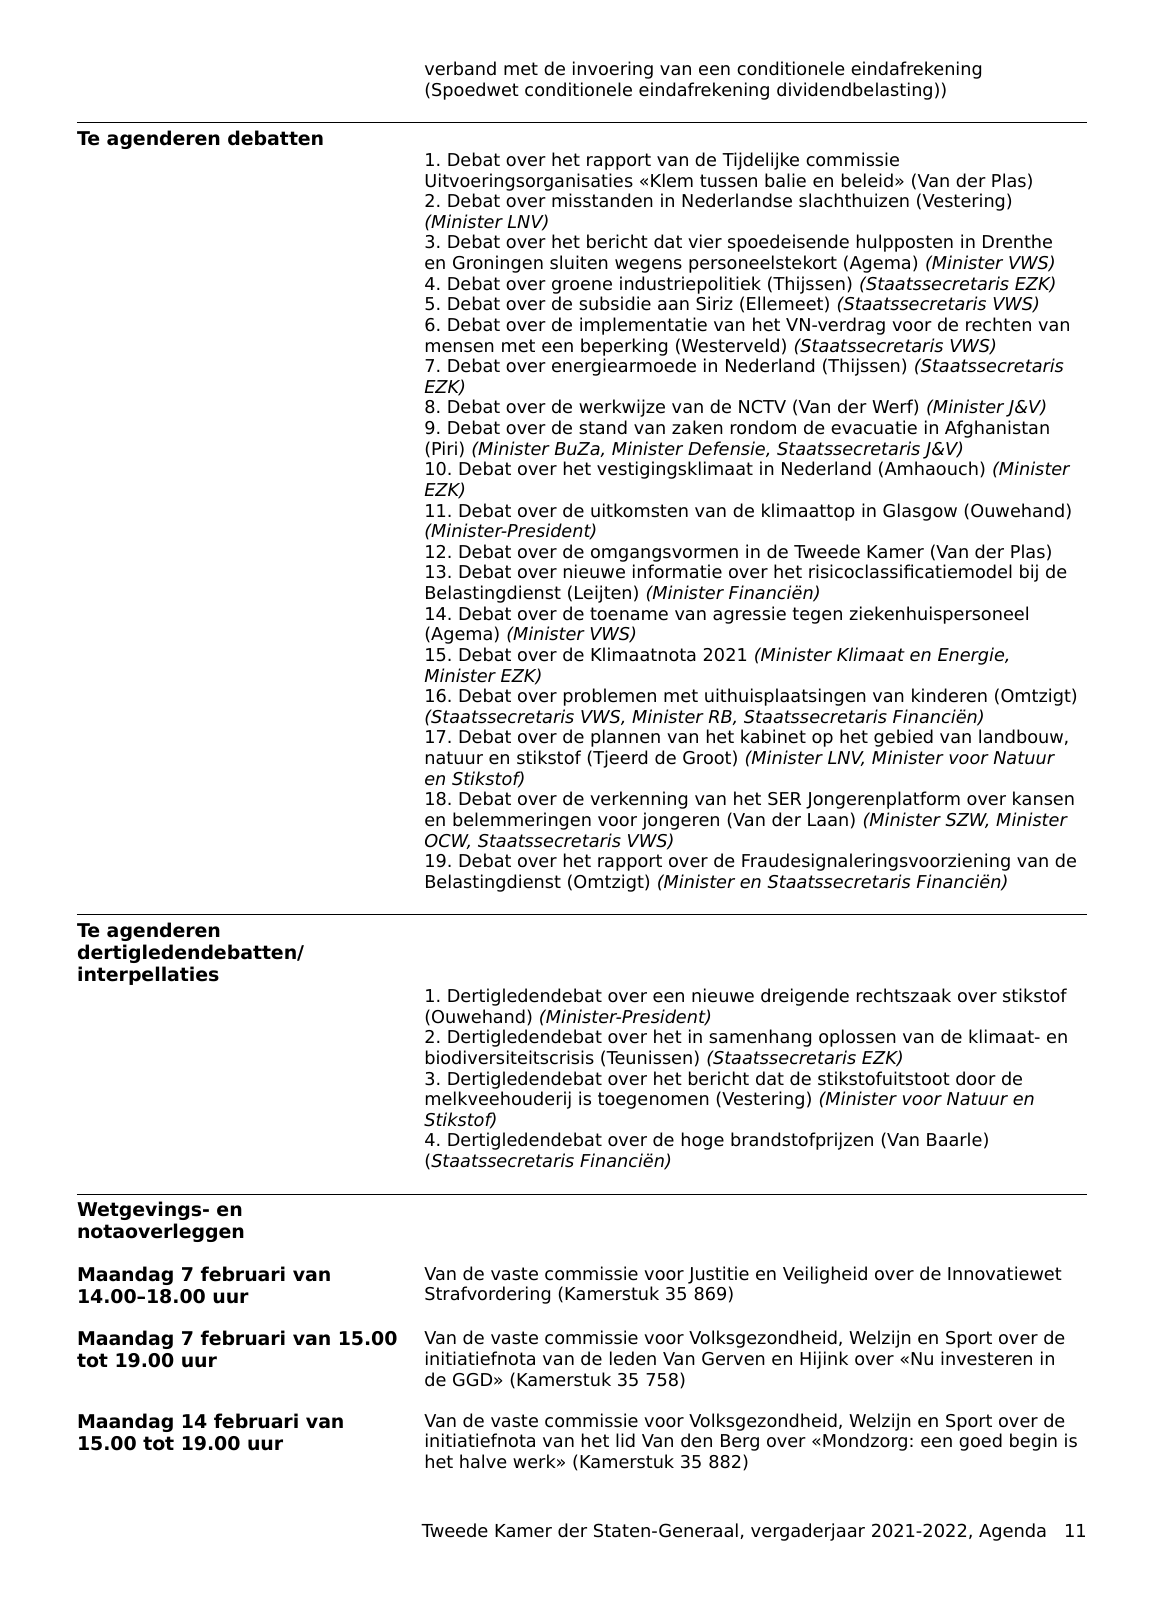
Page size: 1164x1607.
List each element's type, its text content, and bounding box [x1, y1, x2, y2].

table_cell Maandag 14 februari van 15.00 tot 19.00 uur [77, 1411, 401, 1473]
table_cell [77, 315, 401, 356]
table_cell [77, 191, 401, 232]
table_cell [401, 1411, 418, 1473]
table_cell [401, 150, 418, 191]
table_cell [77, 356, 401, 397]
table_cell 12. Debat over de omgangsvormen in de Tweede Kamer (Van der Plas) [418, 542, 1087, 562]
table_cell [77, 501, 401, 542]
table_cell 13. Debat over nieuwe informatie over het risicoclassificatiemodel bij de Belastingdienst (Leijten) (Minister Financiën) [418, 563, 1087, 604]
table_cell [77, 418, 401, 459]
table_header [401, 1195, 418, 1243]
table_cell [77, 59, 401, 100]
table_cell [77, 686, 401, 727]
table_header [418, 915, 1087, 986]
table_header Te agenderen dertigledendebatten/ interpellaties [77, 915, 401, 986]
table_header [401, 123, 418, 150]
table_cell 2. Debat over misstanden in Nederlandse slachthuizen (Vestering) (Minister LNV) [418, 191, 1087, 232]
table_cell Van de vaste commissie voor Justitie en Veiligheid over de Innovatiewet Strafvordering (Kamerstuk 35 869) [418, 1264, 1087, 1308]
table_cell [77, 1069, 401, 1130]
table_cell [401, 789, 418, 851]
table_cell [77, 1308, 401, 1328]
table_cell [401, 686, 418, 727]
table_cell [77, 459, 401, 501]
table_cell [77, 1243, 401, 1264]
table_cell [401, 604, 418, 645]
table_cell Maandag 7 februari van 14.00–18.00 uur [77, 1264, 401, 1308]
table_cell [77, 1130, 401, 1172]
table_cell [77, 1390, 401, 1411]
table_cell [401, 645, 418, 686]
table_cell [418, 1308, 1087, 1328]
table_cell [401, 191, 418, 232]
table_cell [401, 851, 418, 892]
table_cell 15. Debat over de Klimaatnota 2021 (Minister Klimaat en Energie, Minister EZK) [418, 645, 1087, 686]
table_cell [401, 1243, 418, 1264]
table_cell 11. Debat over de uitkomsten van de klimaattop in Glasgow (Ouwehand) (Minister-President) [418, 501, 1087, 542]
table_cell [401, 1308, 418, 1328]
table_cell [77, 398, 401, 418]
table_cell [401, 233, 418, 274]
table_header [418, 1195, 1087, 1243]
table_cell 4. Dertigledendebat over de hoge brandstofprijzen (Van Baarle) (Staatssecretaris Financiën) [418, 1130, 1087, 1172]
table_cell [401, 315, 418, 356]
table_cell [77, 150, 401, 191]
table_cell 3. Debat over het bericht dat vier spoedeisende hulpposten in Drenthe en Groningen sluiten wegens personeelstekort (Agema) (Minister VWS) [418, 233, 1087, 274]
table_cell 18. Debat over de verkenning van het SER Jongerenplatform over kansen en belemmeringen voor jongeren (Van der Laan) (Minister SZW, Minister OCW, Staatssecretaris VWS) [418, 789, 1087, 851]
table_cell [77, 563, 401, 604]
table_cell [77, 645, 401, 686]
table_cell [401, 459, 418, 501]
table_cell [401, 1328, 418, 1390]
table_cell [401, 501, 418, 542]
table_cell [77, 789, 401, 851]
table_cell 9. Debat over de stand van zaken rondom de evacuatie in Afghanistan (Piri) (Minister BuZa, Minister Defensie, Staatssecretaris J&V) [418, 418, 1087, 459]
table_cell 7. Debat over energiearmoede in Nederland (Thijssen) (Staatssecretaris EZK) [418, 356, 1087, 397]
table_cell [401, 1027, 418, 1068]
table_cell 19. Debat over het rapport over de Fraudesignaleringsvoorziening van de Belastingdienst (Omtzigt) (Minister en Staatssecretaris Financiën) [418, 851, 1087, 892]
table_cell [401, 1390, 418, 1411]
table_cell [401, 59, 418, 100]
table_cell Van de vaste commissie voor Volksgezondheid, Welzijn en Sport over de initiatiefnota van de leden Van Gerven en Hijink over «Nu investeren in de GGD» (Kamerstuk 35 758) [418, 1328, 1087, 1390]
table_cell [77, 851, 401, 892]
table_header [418, 123, 1087, 150]
table_cell 14. Debat over de toename van agressie tegen ziekenhuispersoneel (Agema) (Minister VWS) [418, 604, 1087, 645]
table_cell [401, 1130, 418, 1172]
table_cell [401, 398, 418, 418]
table_cell [401, 356, 418, 397]
table_cell 4. Debat over groene industriepolitiek (Thijssen) (Staatssecretaris EZK) [418, 274, 1087, 294]
table_cell 1. Dertigledendebat over een nieuwe dreigende rechtszaak over stikstof (Ouwehand) (Minister-President) [418, 986, 1087, 1027]
table_cell 3. Dertigledendebat over het bericht dat de stikstofuitstoot door de melkveehouderij is toegenomen (Vestering) (Minister voor Natuur en Stikstof) [418, 1069, 1087, 1130]
table_cell [77, 1027, 401, 1068]
table_cell Maandag 7 februari van 15.00 tot 19.00 uur [77, 1328, 401, 1390]
table_cell [77, 233, 401, 274]
table_cell 6. Debat over de implementatie van het VN-verdrag voor de rechten van mensen met een beperking (Westerveld) (Staatssecretaris VWS) [418, 315, 1087, 356]
table_cell [77, 986, 401, 1027]
table_cell [77, 542, 401, 562]
table_cell [401, 274, 418, 294]
table_cell [77, 604, 401, 645]
table_cell 16. Debat over problemen met uithuisplaatsingen van kinderen (Omtzigt) (Staatssecretaris VWS, Minister RB, Staatssecretaris Financiën) [418, 686, 1087, 727]
table_cell 5. Debat over de subsidie aan Siriz (Ellemeet) (Staatssecretaris VWS) [418, 294, 1087, 315]
table_cell [401, 294, 418, 315]
table_cell [418, 1243, 1087, 1264]
table_cell [401, 728, 418, 789]
table_cell [77, 274, 401, 294]
table_cell 8. Debat over de werkwijze van de NCTV (Van der Werf) (Minister J&V) [418, 398, 1087, 418]
table_cell 10. Debat over het vestigingsklimaat in Nederland (Amhaouch) (Minister EZK) [418, 459, 1087, 501]
table_cell [401, 418, 418, 459]
table_cell [77, 728, 401, 789]
table_header Te agenderen debatten [77, 123, 401, 150]
table_cell [77, 294, 401, 315]
table_cell 17. Debat over de plannen van het kabinet op het gebied van landbouw, natuur en stikstof (Tjeerd de Groot) (Minister LNV, Minister voor Natuur en Stikstof) [418, 728, 1087, 789]
table_cell [418, 1390, 1087, 1411]
table_cell 1. Debat over het rapport van de Tijdelijke commissie Uitvoeringsorganisaties «Klem tussen balie en beleid» (Van der Plas) [418, 150, 1087, 191]
table_cell [401, 1069, 418, 1130]
table_header [401, 915, 418, 986]
table_header Wetgevings- en notaoverleggen [77, 1195, 401, 1243]
table_cell [401, 542, 418, 562]
table_cell [401, 563, 418, 604]
table_cell verband met de invoering van een conditionele eindafrekening (Spoedwet conditionele eindafrekening dividendbelasting)) [418, 59, 1087, 100]
table_cell [401, 1264, 418, 1308]
table_cell Van de vaste commissie voor Volksgezondheid, Welzijn en Sport over de initiatiefnota van het lid Van den Berg over «Mondzorg: een goed begin is het halve werk» (Kamerstuk 35 882) [418, 1411, 1087, 1473]
table_cell 2. Dertigledendebat over het in samenhang oplossen van de klimaat- en biodiversiteitscrisis (Teunissen) (Staatssecretaris EZK) [418, 1027, 1087, 1068]
table_cell [401, 986, 418, 1027]
